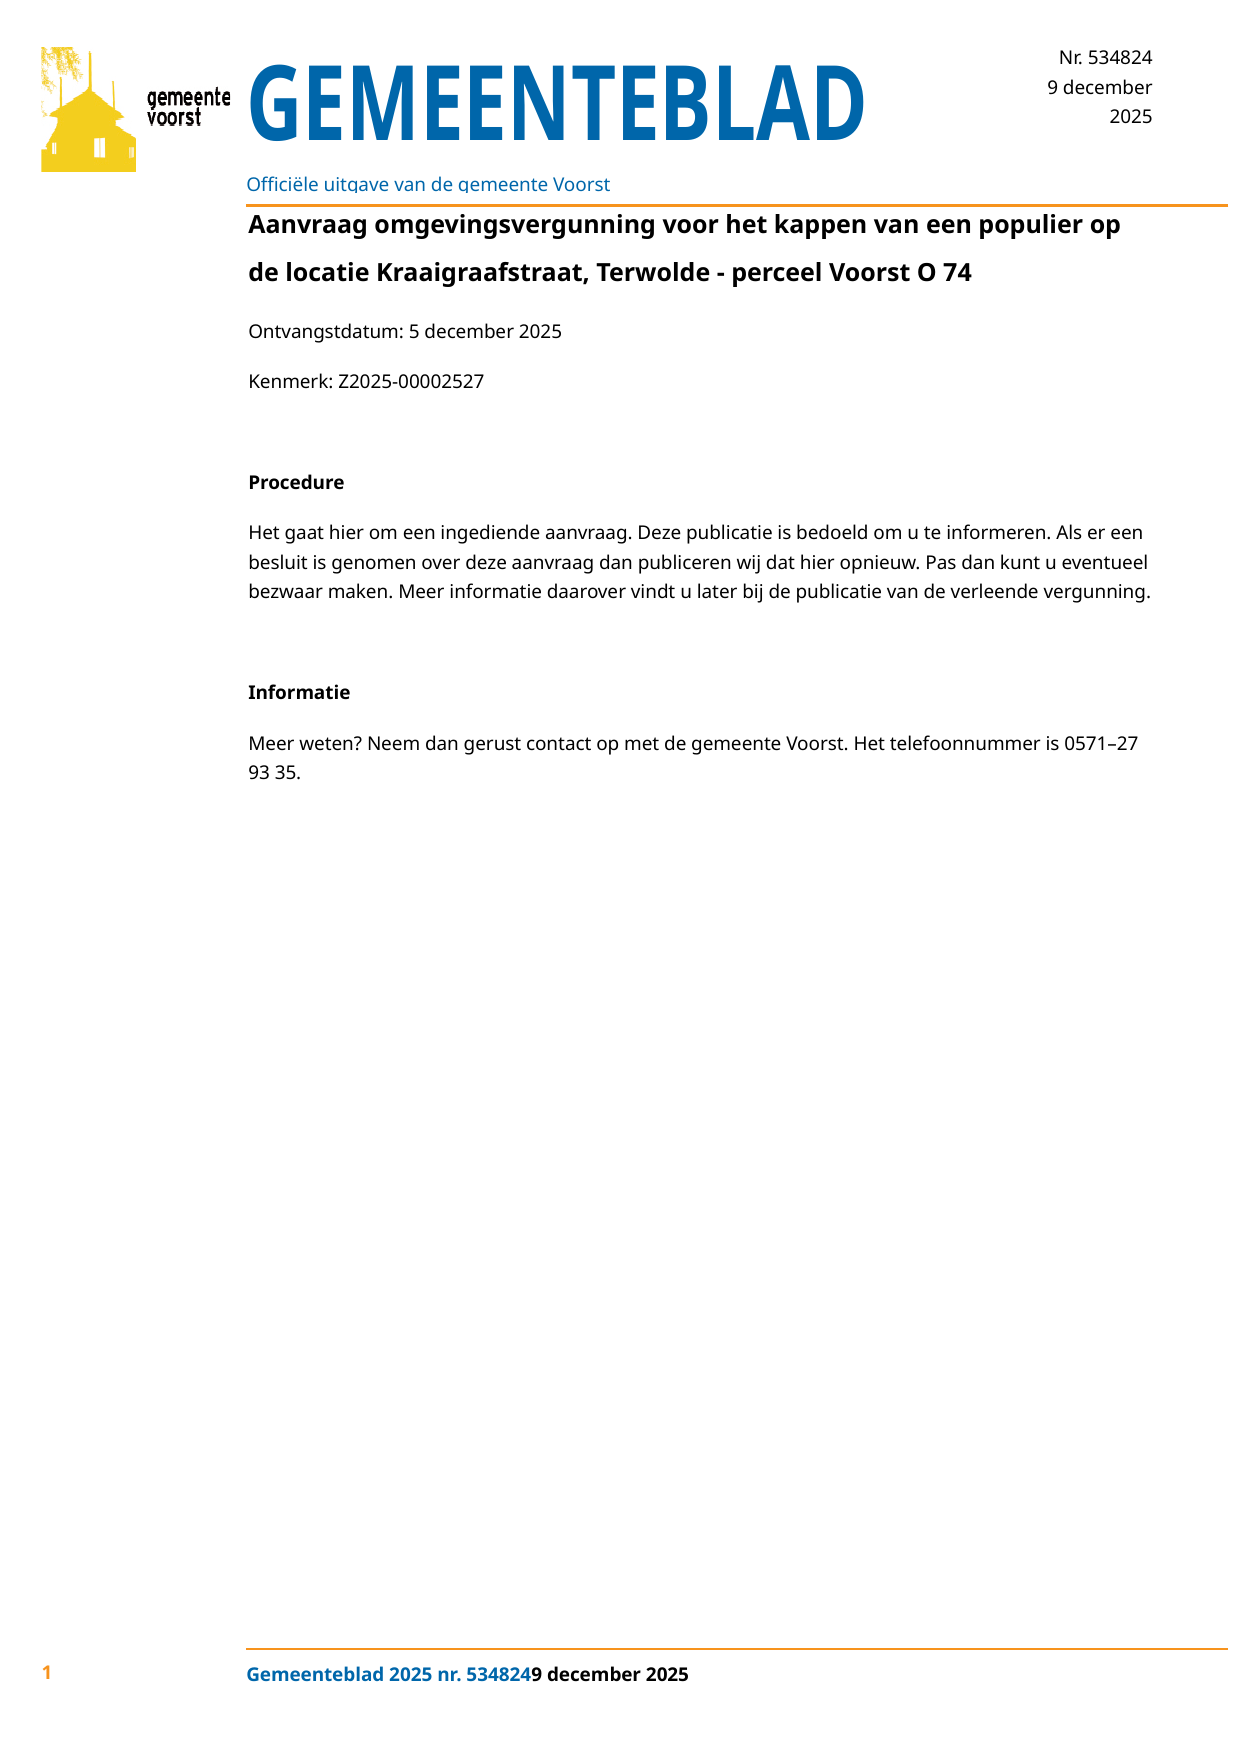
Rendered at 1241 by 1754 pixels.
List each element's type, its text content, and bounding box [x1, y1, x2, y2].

text Aanvraag omgevingsvergunning voor het kappen van een populier op de locatie Kraaigraafstraat, Terwolde - perceel Voorst O 74 [248, 207, 1152, 288]
text Ontvangstdatum: 5 december 2025 [248, 318, 1152, 344]
text Informatie [248, 679, 1152, 705]
text Procedure [248, 469, 1152, 495]
picture [41, 47, 231, 172]
text Het gaat hier om een ingediende aanvraag. Deze publicatie is bedoeld om u te informeren. Als er een besluit is genomen over deze aanvraag dan publiceren wij dat hier opnieuw. Pas dan kunt u eventueel bezwaar maken. Meer informatie daarover vindt u later bij de publicatie van de verleende vergunning. [248, 519, 1152, 604]
text Kenmerk: Z2025-00002527 [248, 368, 1152, 394]
text Meer weten? Neem dan gerust contact op met de gemeente Voorst. Het telefoonnummer is 0571–27 93 35. [248, 730, 1152, 785]
